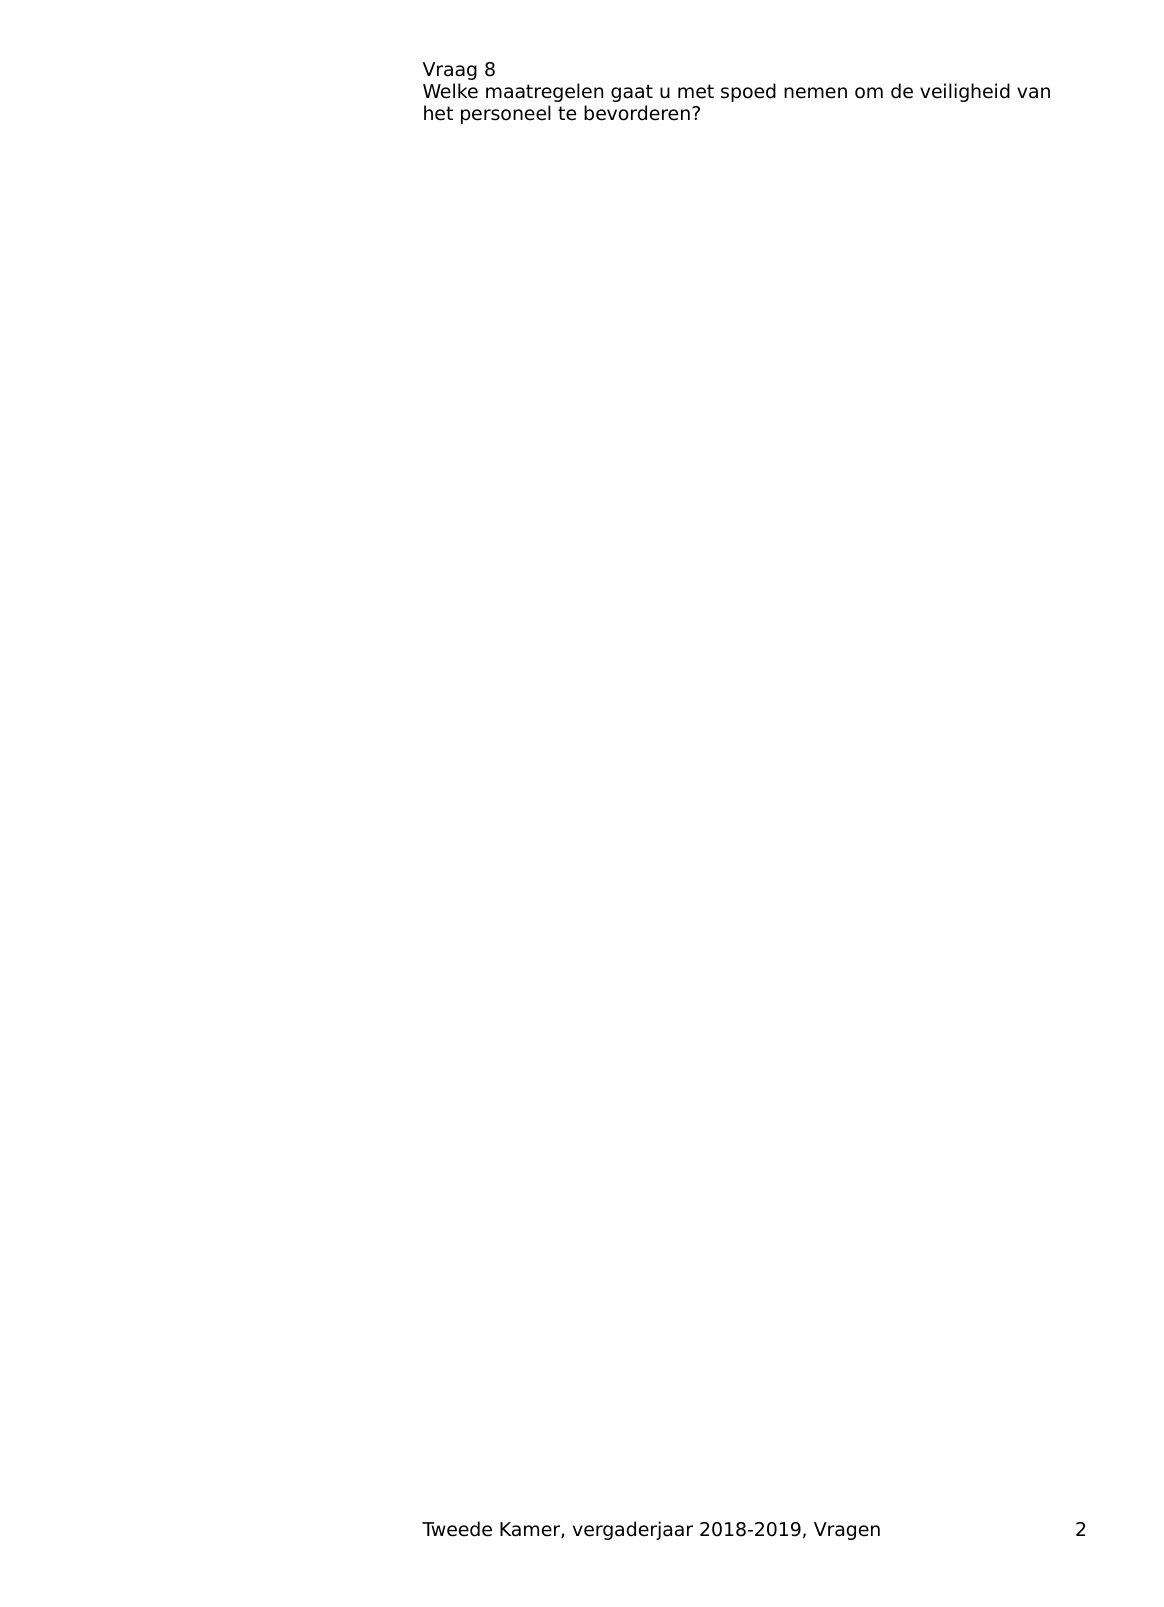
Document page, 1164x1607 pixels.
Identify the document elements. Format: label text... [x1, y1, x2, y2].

text Welke maatregelen gaat u met spoed nemen om de veiligheid van het personeel te bevorderen? [422, 81, 1087, 125]
text Vraag 8 [422, 59, 1087, 81]
